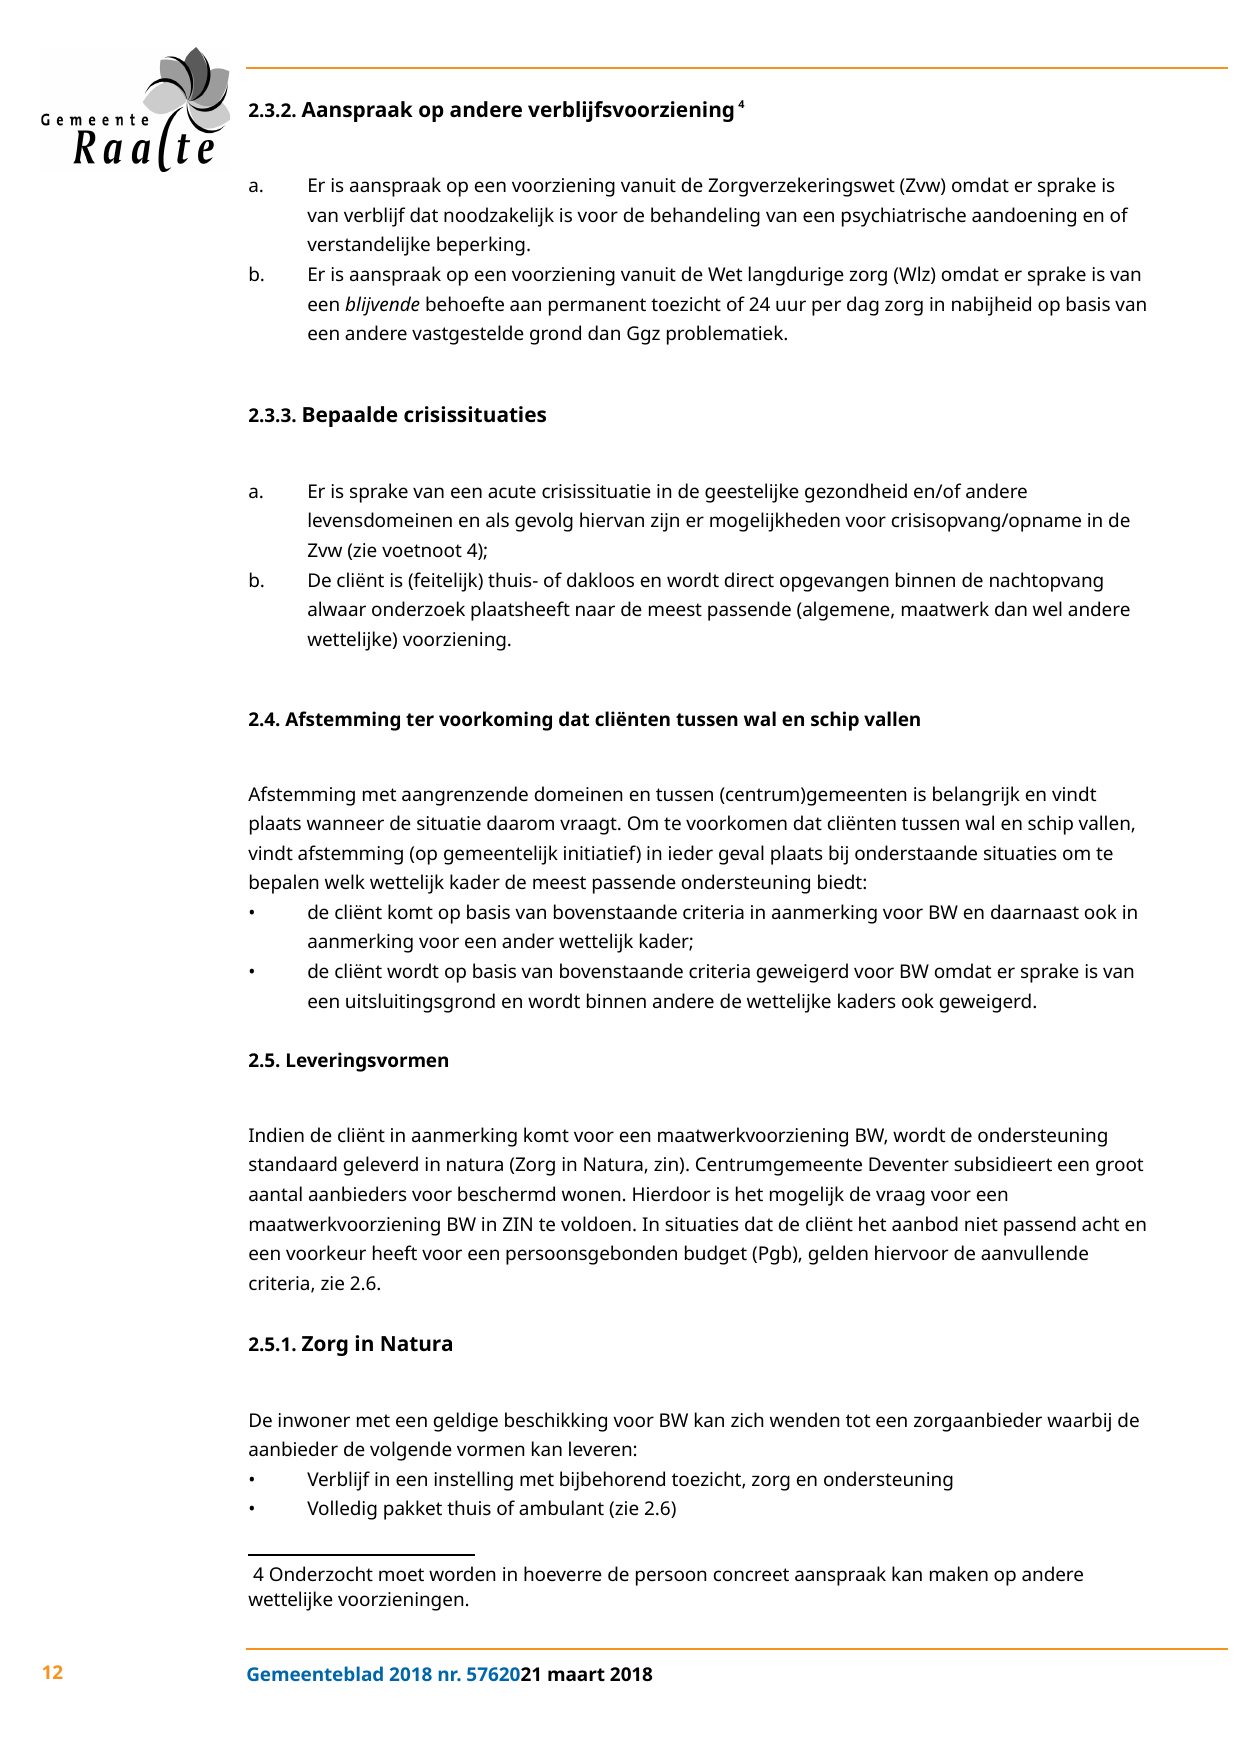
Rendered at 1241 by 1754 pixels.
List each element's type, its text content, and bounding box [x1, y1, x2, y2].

text 2.5.1. Zorg in Natura [248, 1329, 1152, 1358]
text 2.3.3. Bepaalde crisissituaties [248, 400, 1152, 429]
text 2.3.2. Aanspraak op andere verblijfsvoorziening [248, 95, 1152, 123]
picture [41, 47, 231, 172]
text De inwoner met een geldige beschikking voor BW kan zich wenden tot een zorgaanbieder waarbij de aanbieder de volgende vormen kan leveren: [248, 1407, 1152, 1462]
list De cliënt is (feitelijk) thuis- of dakloos en wordt direct opgevangen binnen de nachtopvang alwaar onderzoek plaatsheeft naar de meest passende (algemene, maatwerk dan wel andere wettelijke) voorziening. [248, 567, 1152, 652]
list Er is aanspraak op een voorziening vanuit de Wet langdurige zorg (Wlz) omdat er sprake is van een blijvende behoefte aan permanent toezicht of 24 uur per dag zorg in nabijheid op basis van een andere vastgestelde grond dan Ggz problematiek. [248, 261, 1152, 346]
text Afstemming met aangrenzende domeinen en tussen (centrum)gemeenten is belangrijk en vindt plaats wanneer de situatie daarom vraagt. Om te voorkomen dat cliënten tussen wal en schip vallen, vindt afstemming (op gemeentelijk initiatief) in ieder geval plaats bij onderstaande situaties om te bepalen welk wettelijk kader de meest passende ondersteuning biedt: [248, 781, 1152, 895]
text Onderzocht moet worden in hoeverre de persoon concreet aanspraak kan maken op andere wettelijke voorzieningen. [248, 1561, 1152, 1612]
list Er is aanspraak op een voorziening vanuit de Zorgverzekeringswet (Zvw) omdat er sprake is van verblijf dat noodzakelijk is voor de behandeling van een psychiatrische aandoening en of verstandelijke beperking. [248, 172, 1152, 257]
list de cliënt komt op basis van bovenstaande criteria in aanmerking voor BW en daarnaast ook in aanmerking voor een ander wettelijk kader; [248, 899, 1152, 954]
list Er is sprake van een acute crisissituatie in de geestelijke gezondheid en/of andere levensdomeinen en als gevolg hiervan zijn er mogelijkheden voor crisisopvang/opname in de Zvw (zie voetnoot 4); [248, 478, 1152, 563]
list Volledig pakket thuis of ambulant (zie 2.6) [248, 1496, 1152, 1521]
list Verblijf in een instelling met bijbehorend toezicht, zorg en ondersteuning [248, 1466, 1152, 1492]
text 2.4. Afstemming ter voorkoming dat cliënten tussen wal en schip vallen [248, 706, 1152, 732]
list de cliënt wordt op basis van bovenstaande criteria geweigerd voor BW omdat er sprake is van een uitsluitingsgrond en wordt binnen andere de wettelijke kaders ook geweigerd. [248, 958, 1152, 1014]
text Indien de cliënt in aanmerking komt voor een maatwerkvoorziening BW, wordt de ondersteuning standaard geleverd in natura (Zorg in Natura, zin). Centrumgemeente Deventer subsidieert een groot aantal aanbieders voor beschermd wonen. Hierdoor is het mogelijk de vraag voor een maatwerkvoorziening BW in ZIN te voldoen. In situaties dat de cliënt het aanbod niet passend acht en een voorkeur heeft voor een persoonsgebonden budget (Pgb), gelden hiervoor de aanvullende criteria, zie 2.6. [248, 1122, 1152, 1296]
text 2.5. Leveringsvormen [248, 1047, 1152, 1073]
